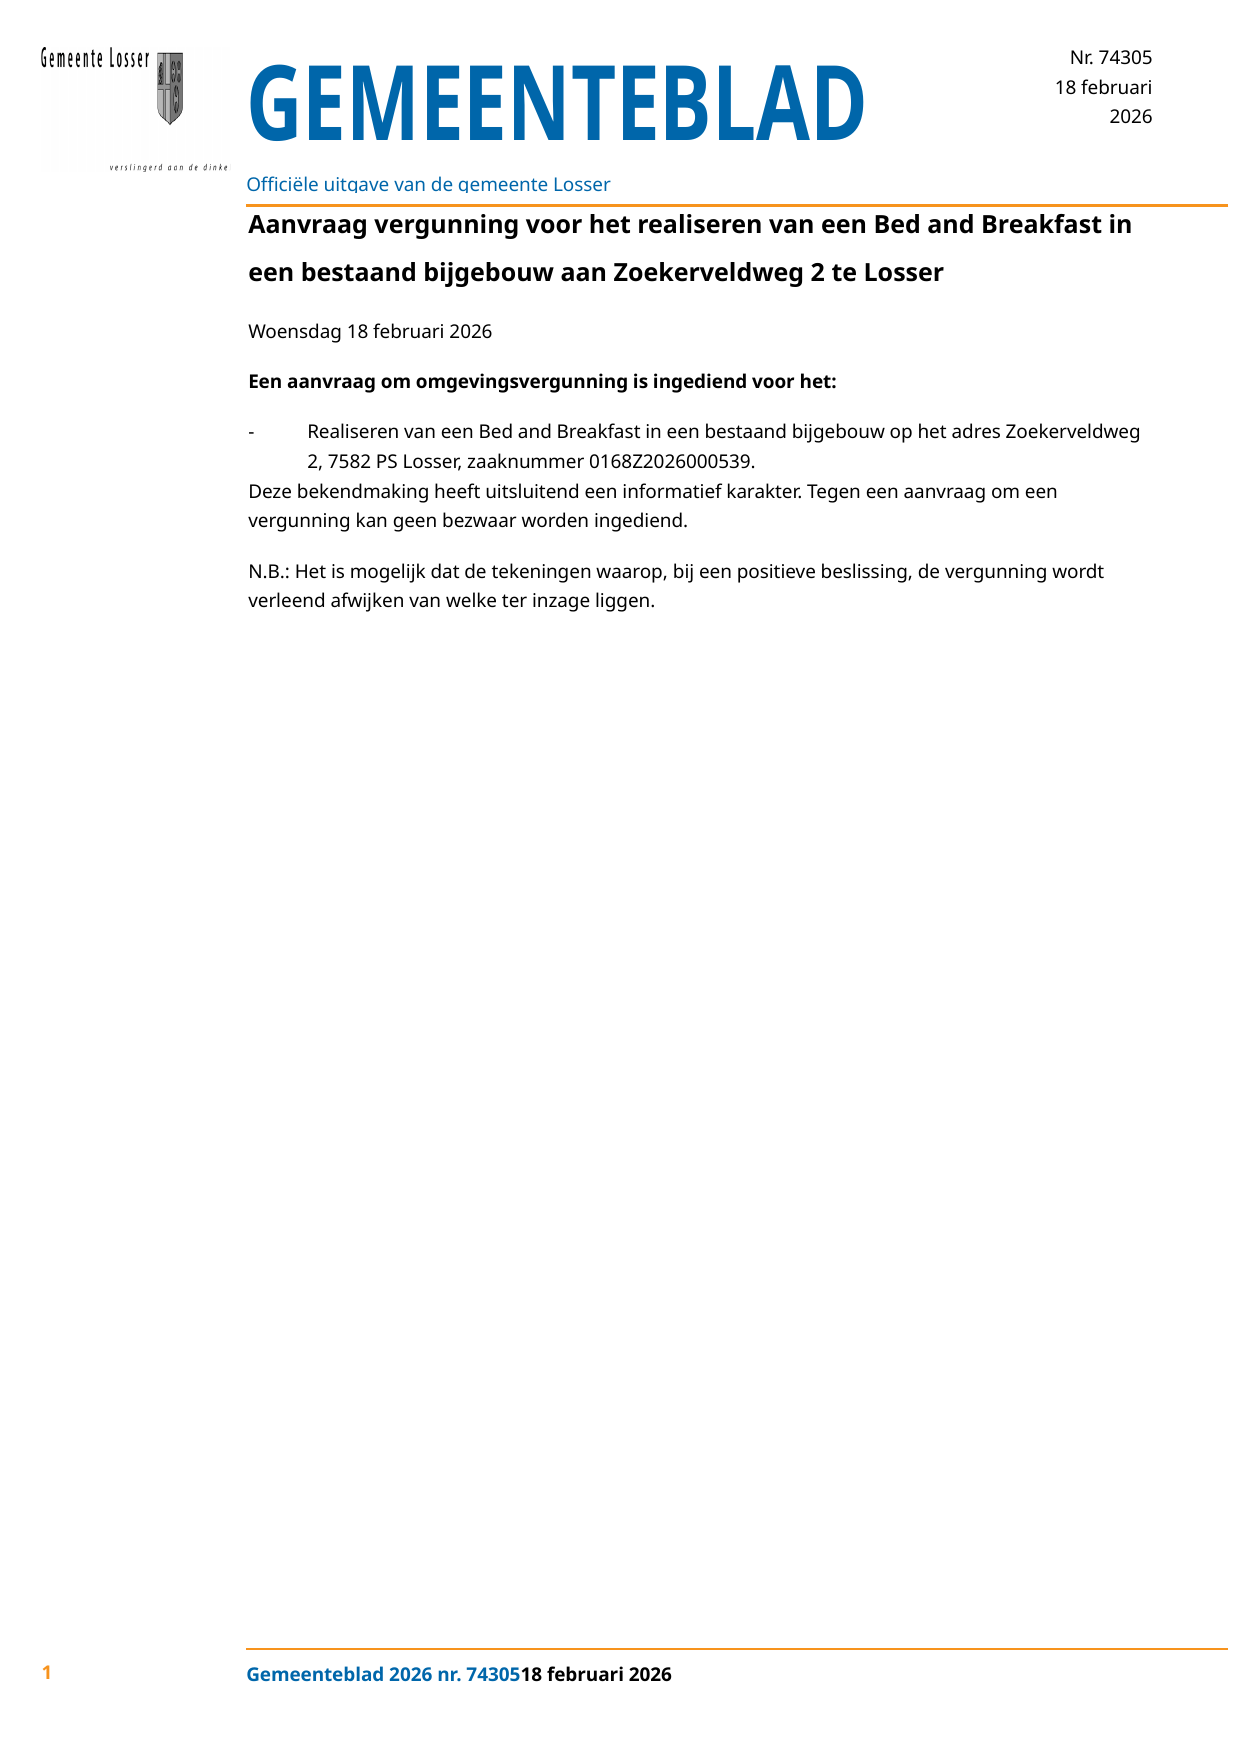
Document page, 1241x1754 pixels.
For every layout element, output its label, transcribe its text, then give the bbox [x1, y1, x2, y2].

picture [41, 47, 231, 172]
text Een aanvraag om omgevingsvergunning is ingediend voor het: [248, 368, 1152, 394]
text Deze bekendmaking heeft uitsluitend een informatief karakter. Tegen een aanvraag om een vergunning kan geen bezwaar worden ingediend. [248, 478, 1152, 533]
text N.B.: Het is mogelijk dat de tekeningen waarop, bij een positieve beslissing, de vergunning wordt verleend afwijken van welke ter inzage liggen. [248, 558, 1152, 613]
text Woensdag 18 februari 2026 [248, 318, 1152, 344]
text Aanvraag vergunning voor het realiseren van een Bed and Breakfast in een bestaand bijgebouw aan Zoekerveldweg 2 te Losser [248, 207, 1152, 288]
list Realiseren van een Bed and Breakfast in een bestaand bijgebouw op het adres Zoekerveldweg 2, 7582 PS Losser, zaaknummer 0168Z2026000539. [248, 419, 1152, 474]
